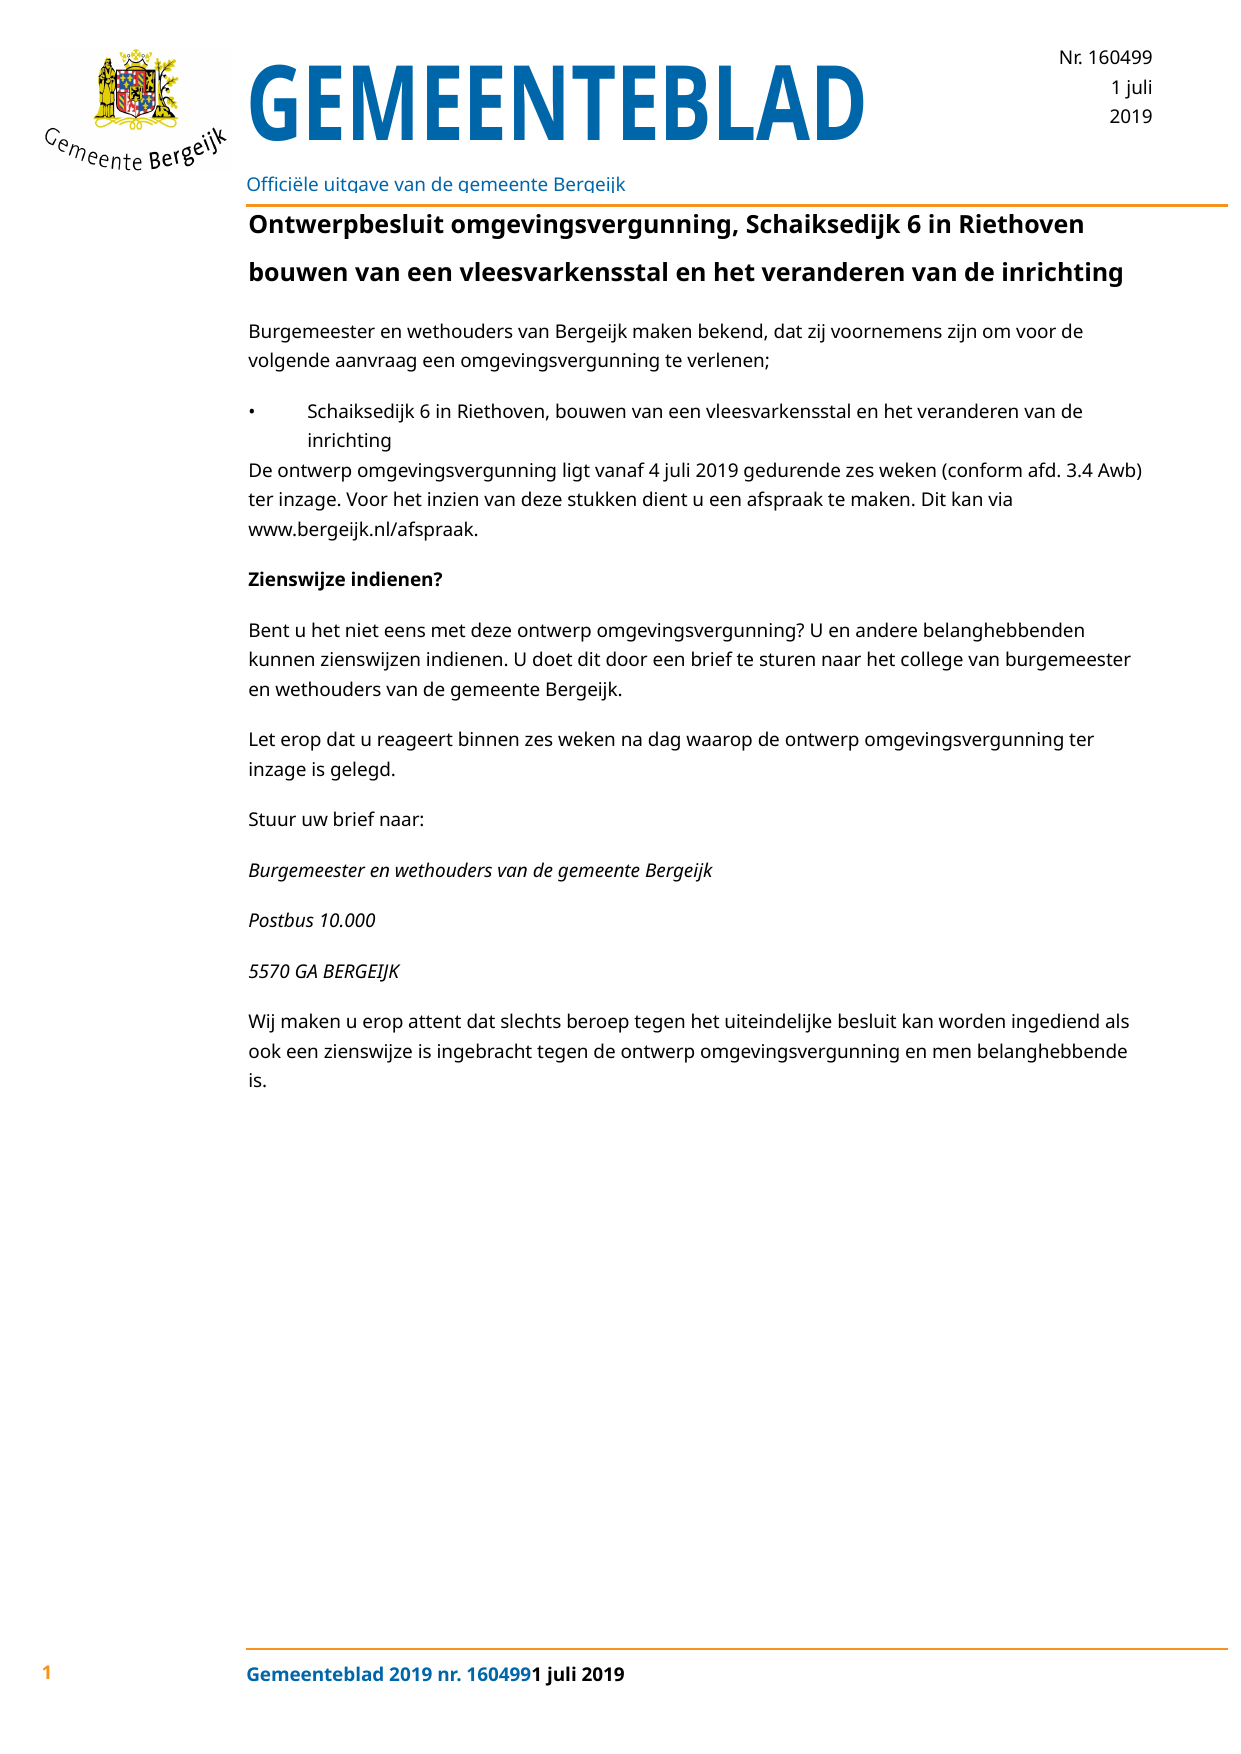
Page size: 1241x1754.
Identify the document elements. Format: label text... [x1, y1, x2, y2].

text Zienswijze indienen? [248, 567, 1152, 592]
text Bent u het niet eens met deze ontwerp omgevingsvergunning? U en andere belanghebbenden kunnen zienswijzen indienen. U doet dit door een brief te sturen naar het college van burgemeester en wethouders van de gemeente Bergeijk. [248, 617, 1152, 702]
text Wij maken u erop attent dat slechts beroep tegen het uiteindelijke besluit kan worden ingediend als ook een zienswijze is ingebracht tegen de ontwerp omgevingsvergunning en men belanghebbende is. [248, 1008, 1152, 1093]
text Ontwerpbesluit omgevingsvergunning, Schaiksedijk 6 in Riethoven bouwen van een vleesvarkensstal en het veranderen van de inrichting [248, 207, 1152, 288]
text Stuur uw brief naar: [248, 807, 1152, 832]
text De ontwerp omgevingsvergunning ligt vanaf 4 juli 2019 gedurende zes weken (conform afd. 3.4 Awb) ter inzage. Voor het inzien van deze stukken dient u een afspraak te maken. Dit kan via www.bergeijk.nl/afspraak. [248, 457, 1152, 542]
list Schaiksedijk 6 in Riethoven, bouwen van een vleesvarkensstal en het veranderen van de inrichting [248, 398, 1152, 453]
text Burgemeester en wethouders van de gemeente Bergeijk [248, 857, 1152, 883]
text 5570 GA BERGEIJK [248, 958, 1152, 984]
text Postbus 10.000 [248, 907, 1152, 933]
picture [41, 47, 231, 172]
text Burgemeester en wethouders van Bergeijk maken bekend, dat zij voornemens zijn om voor de volgende aanvraag een omgevingsvergunning te verlenen; [248, 318, 1152, 373]
text Let erop dat u reageert binnen zes weken na dag waarop de ontwerp omgevingsvergunning ter inzage is gelegd. [248, 727, 1152, 782]
